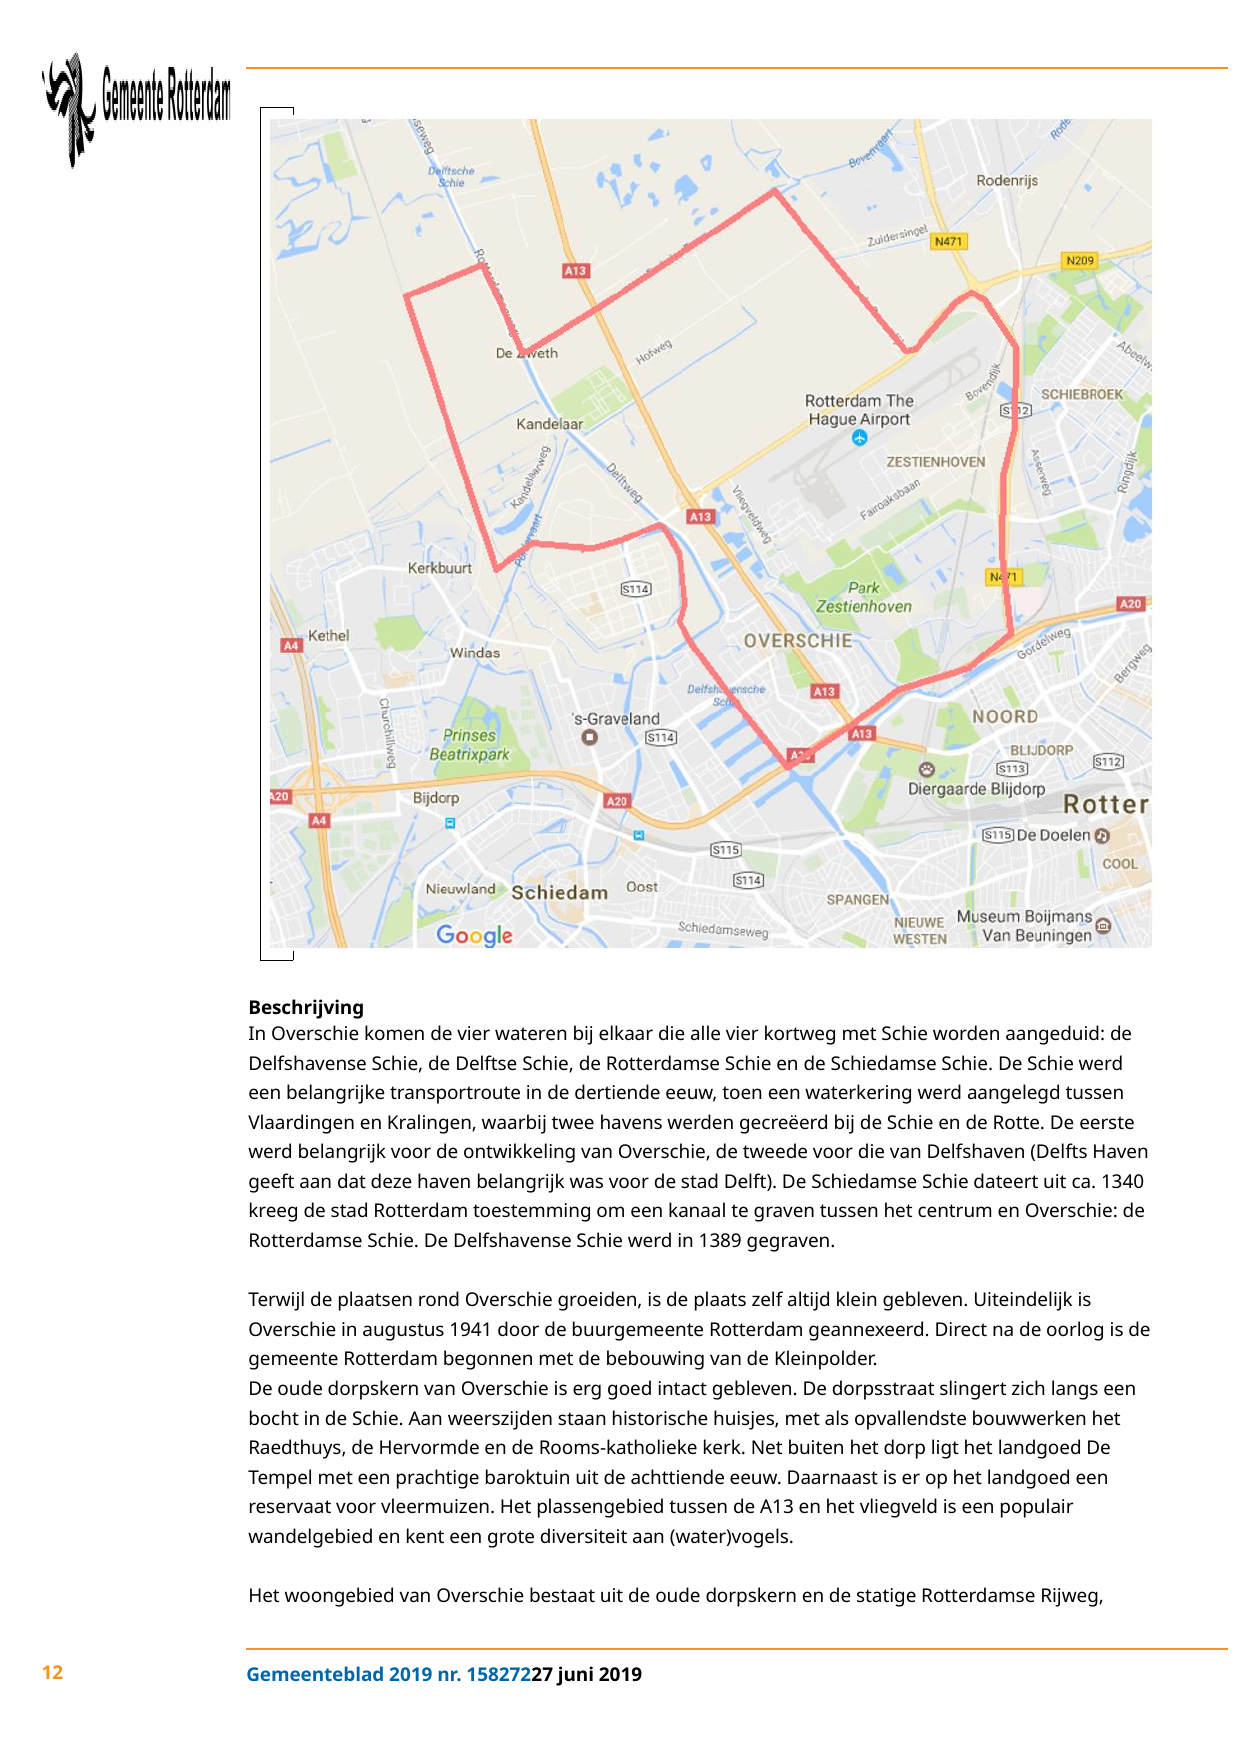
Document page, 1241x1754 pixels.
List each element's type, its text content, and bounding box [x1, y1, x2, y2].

text Terwijl de plaatsen rond Overschie groeiden, is de plaats zelf altijd klein gebleven. Uiteindelijk is Overschie in augustus 1941 door de buurgemeente Rotterdam geannexeerd. Direct na de oorlog is de gemeente Rotterdam begonnen met de bebouwing van de Kleinpolder. [248, 1286, 1152, 1371]
picture [268, 115, 1155, 951]
picture [41, 47, 231, 172]
text In Overschie komen de vier wateren bij elkaar die alle vier kortweg met Schie worden aangeduid: de Delfshavense Schie, de Delftse Schie, de Rotterdamse Schie en de Schiedamse Schie. De Schie werd een belangrijke transportroute in de dertiende eeuw, toen een waterkering werd aangelegd tussen Vlaardingen en Kralingen, waarbij twee havens werden gecreëerd bij de Schie en de Rotte. De eerste werd belangrijk voor de ontwikkeling van Overschie, de tweede voor die van Delfshaven (Delfts Haven geeft aan dat deze haven belangrijk was voor de stad Delft). De Schiedamse Schie dateert uit ca. 1340 kreeg de stad Rotterdam toestemming om een kanaal te graven tussen het centrum en Overschie: de Rotterdamse Schie. De Delfshavense Schie werd in 1389 gegraven. [248, 1020, 1152, 1253]
text Beschrijving [248, 994, 1152, 1020]
text De oude dorpskern van Overschie is erg goed intact gebleven. De dorpsstraat slingert zich langs een bocht in de Schie. Aan weerszijden staan historische huisjes, met als opvallendste bouwwerken het Raedthuys, de Hervormde en de Rooms-katholieke kerk. Net buiten het dorp ligt het landgoed De Tempel met een prachtige baroktuin uit de achttiende eeuw. Daarnaast is er op het landgoed een reservaat voor vleermuizen. Het plassengebied tussen de A13 en het vliegveld is een populair wandelgebied en kent een grote diversiteit aan (water)vogels. [248, 1375, 1152, 1549]
text Het woongebied van Overschie bestaat uit de oude dorpskern en de statige Rotterdamse Rijweg, [248, 1582, 1152, 1608]
